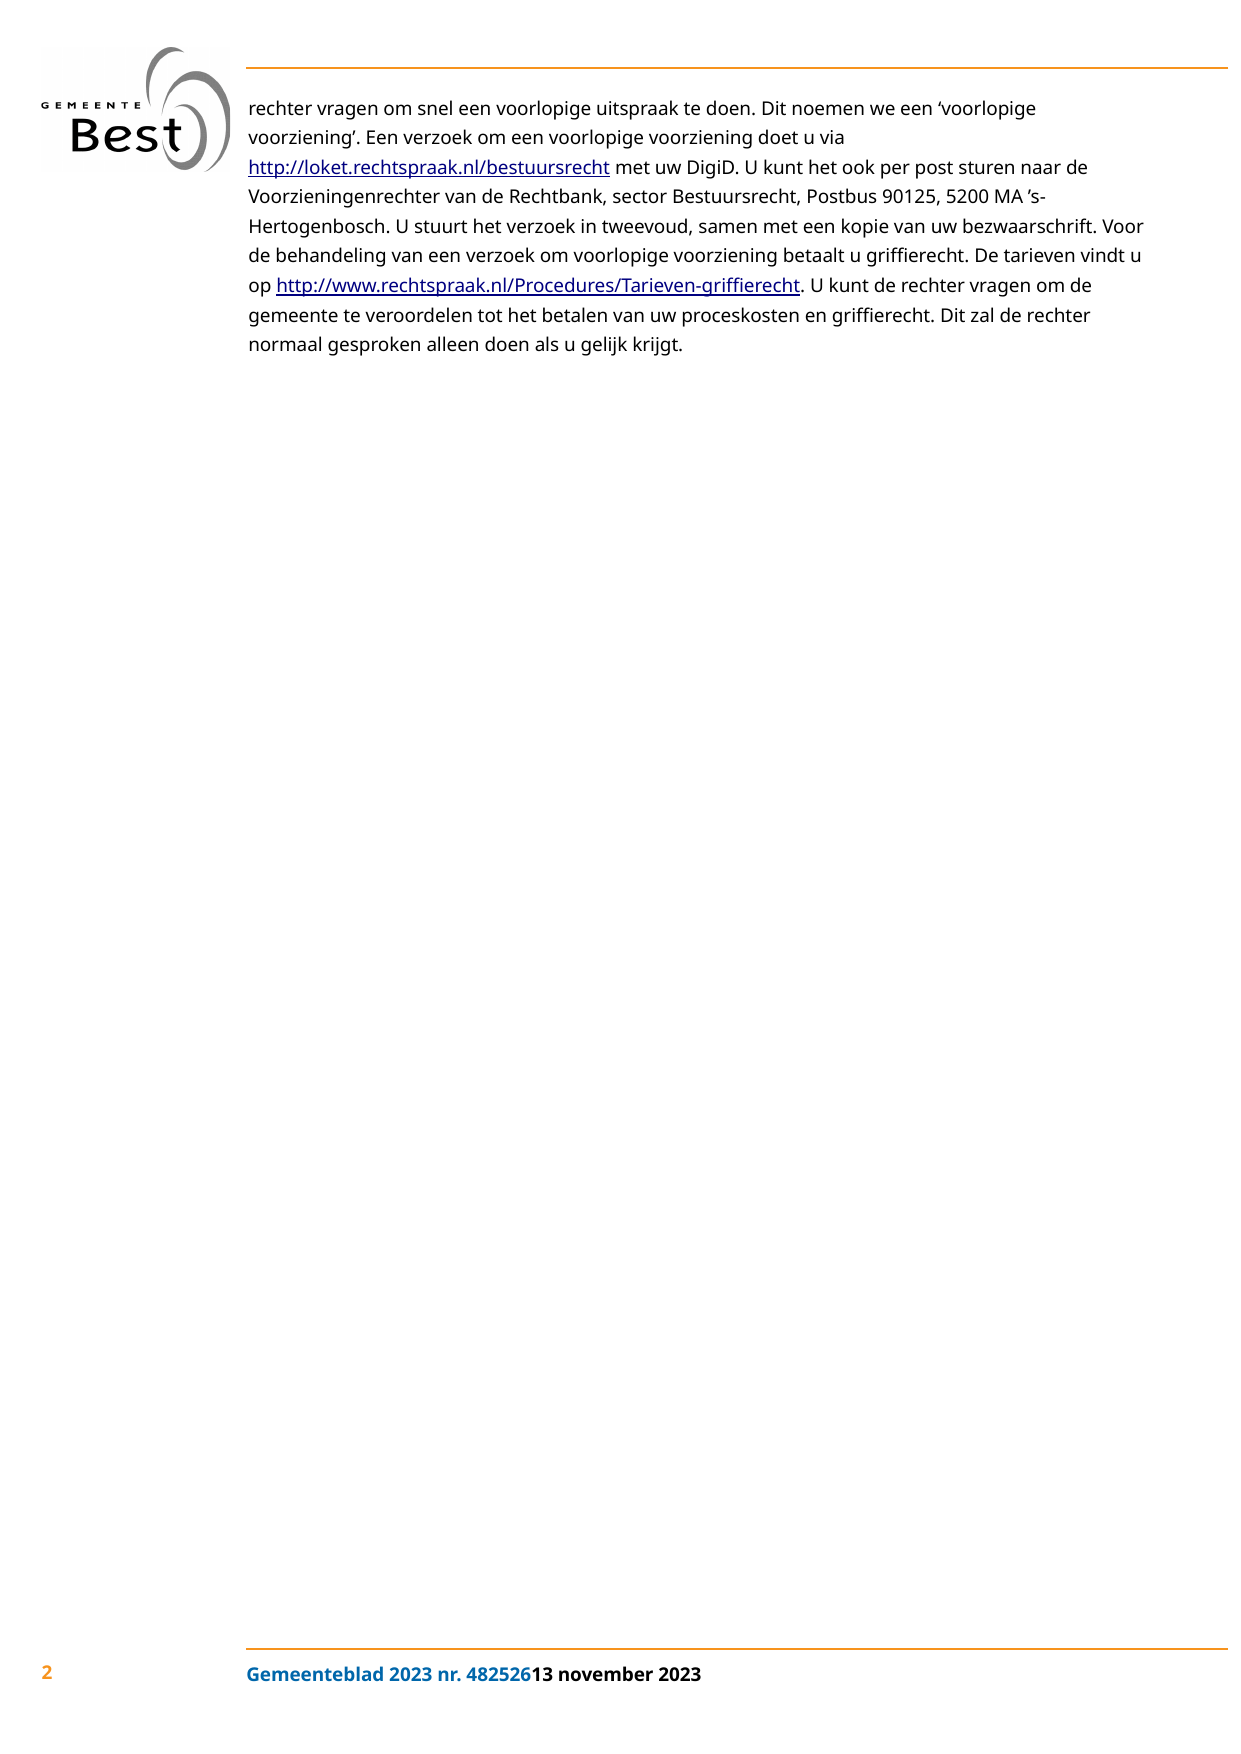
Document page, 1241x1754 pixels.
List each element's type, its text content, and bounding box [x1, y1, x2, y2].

text rechter vragen om snel een voorlopige uitspraak te doen. Dit noemen we een ‘voorlopige voorziening’. Een verzoek om een voorlopige voorziening doet u via http://loket.rechtspraak.nl/bestuursrecht met uw DigiD. U kunt het ook per post sturen naar de Voorzieningenrechter van de Rechtbank, sector Bestuursrecht, Postbus 90125, 5200 MA ’s-Hertogenbosch. U stuurt het verzoek in tweevoud, samen met een kopie van uw bezwaarschrift. Voor de behandeling van een verzoek om voorlopige voorziening betaalt u griffierecht. De tarieven vindt u op http://www.rechtspraak.nl/Procedures/Tarieven-griffierecht. U kunt de rechter vragen om de gemeente te veroordelen tot het betalen van uw proceskosten en griffierecht. Dit zal de rechter normaal gesproken alleen doen als u gelijk krijgt. [248, 95, 1152, 357]
picture [41, 47, 231, 172]
